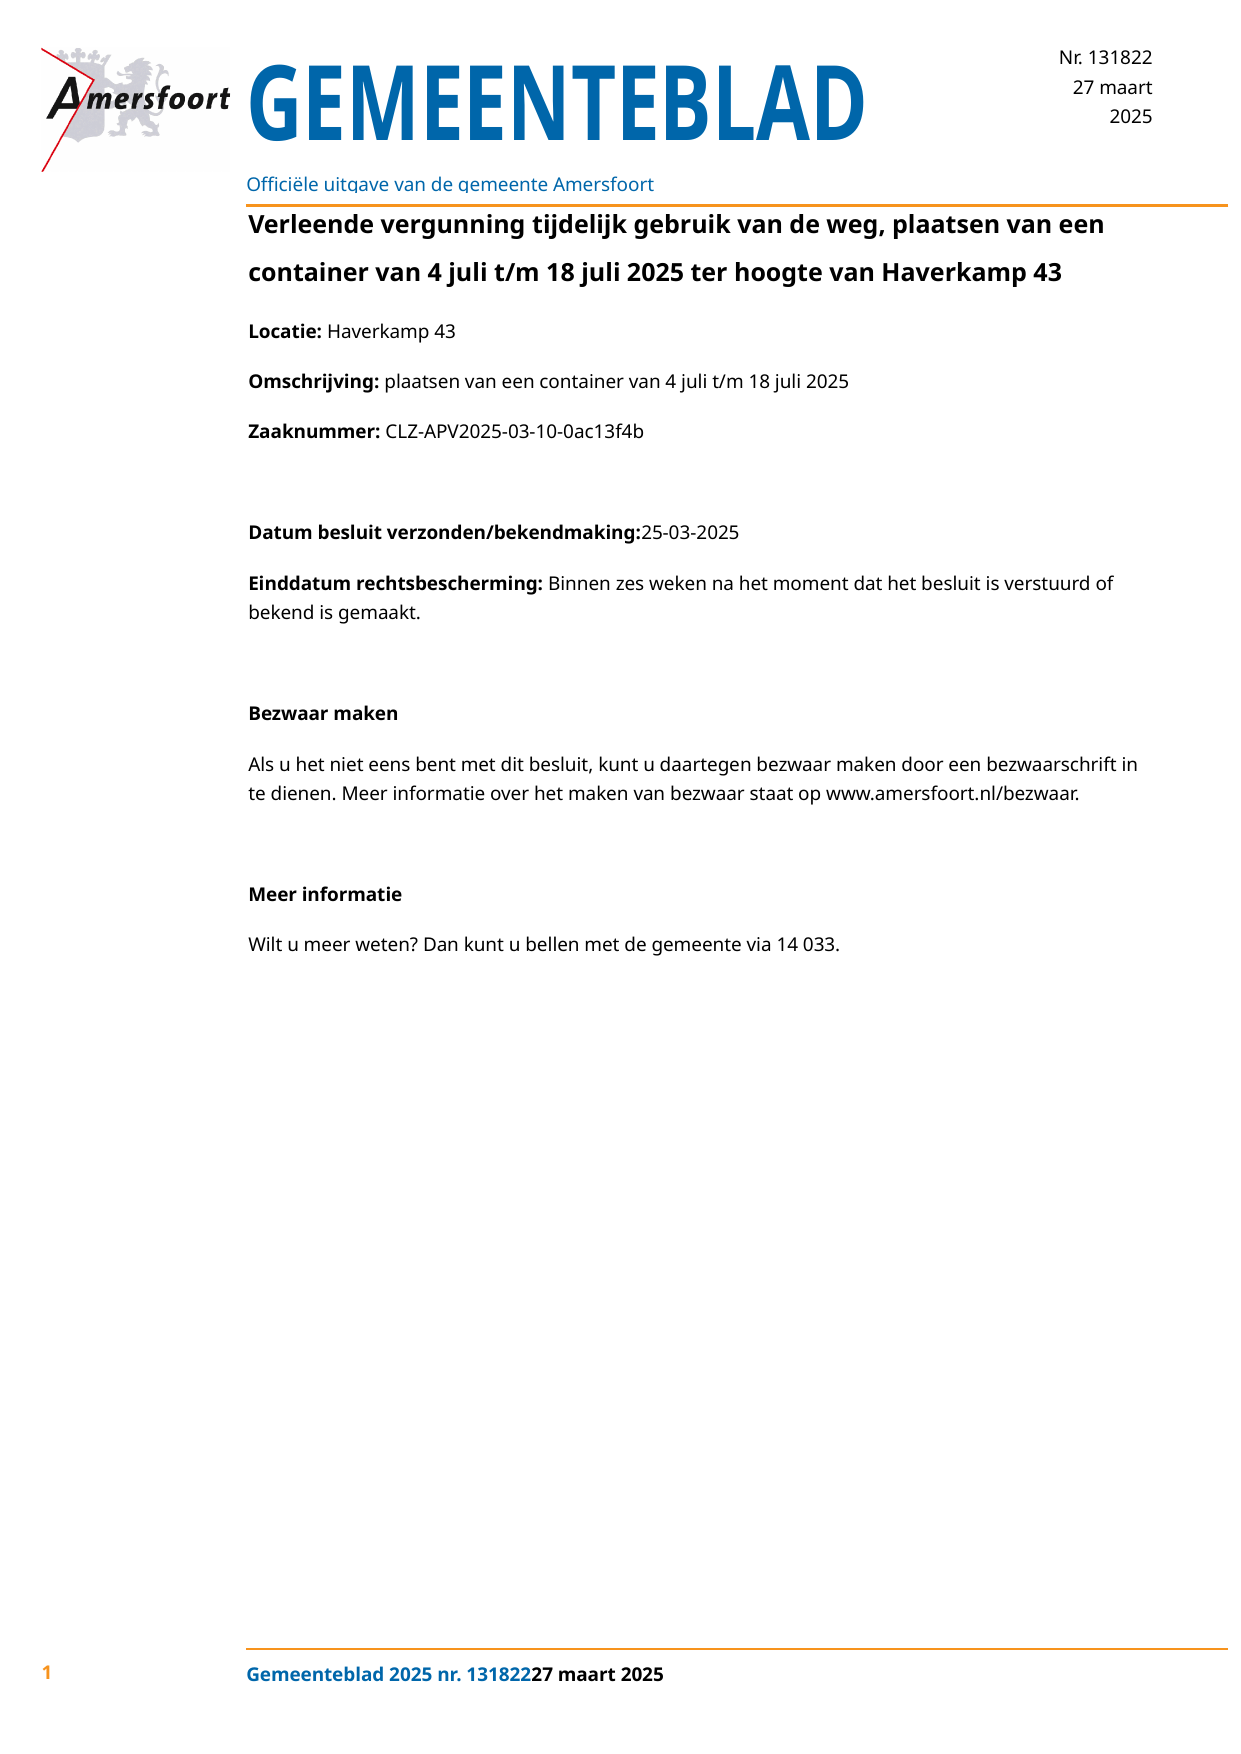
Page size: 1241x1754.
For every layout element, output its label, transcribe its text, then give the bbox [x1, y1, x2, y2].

text Wilt u meer weten? Dan kunt u bellen met de gemeente via 14 033. [248, 932, 1152, 957]
text Einddatum rechtsbescherming: Binnen zes weken na het moment dat het besluit is verstuurd of bekend is gemaakt. [248, 570, 1152, 625]
text Datum besluit verzonden/bekendmaking:25-03-2025 [248, 519, 1152, 545]
picture [41, 47, 231, 172]
text Meer informatie [248, 881, 1152, 907]
text Als u het niet eens bent met dit besluit, kunt u daartegen bezwaar maken door een bezwaarschrift in te dienen. Meer informatie over het maken van bezwaar staat op www.amersfoort.nl/bezwaar. [248, 751, 1152, 806]
text Locatie: Haverkamp 43 [248, 318, 1152, 344]
text Verleende vergunning tijdelijk gebruik van de weg, plaatsen van een container van 4 juli t/m 18 juli 2025 ter hoogte van Haverkamp 43 [248, 207, 1152, 288]
text Omschrijving: plaatsen van een container van 4 juli t/m 18 juli 2025 [248, 368, 1152, 394]
text Zaaknummer: CLZ-APV2025-03-10-0ac13f4b [248, 419, 1152, 444]
text Bezwaar maken [248, 700, 1152, 726]
